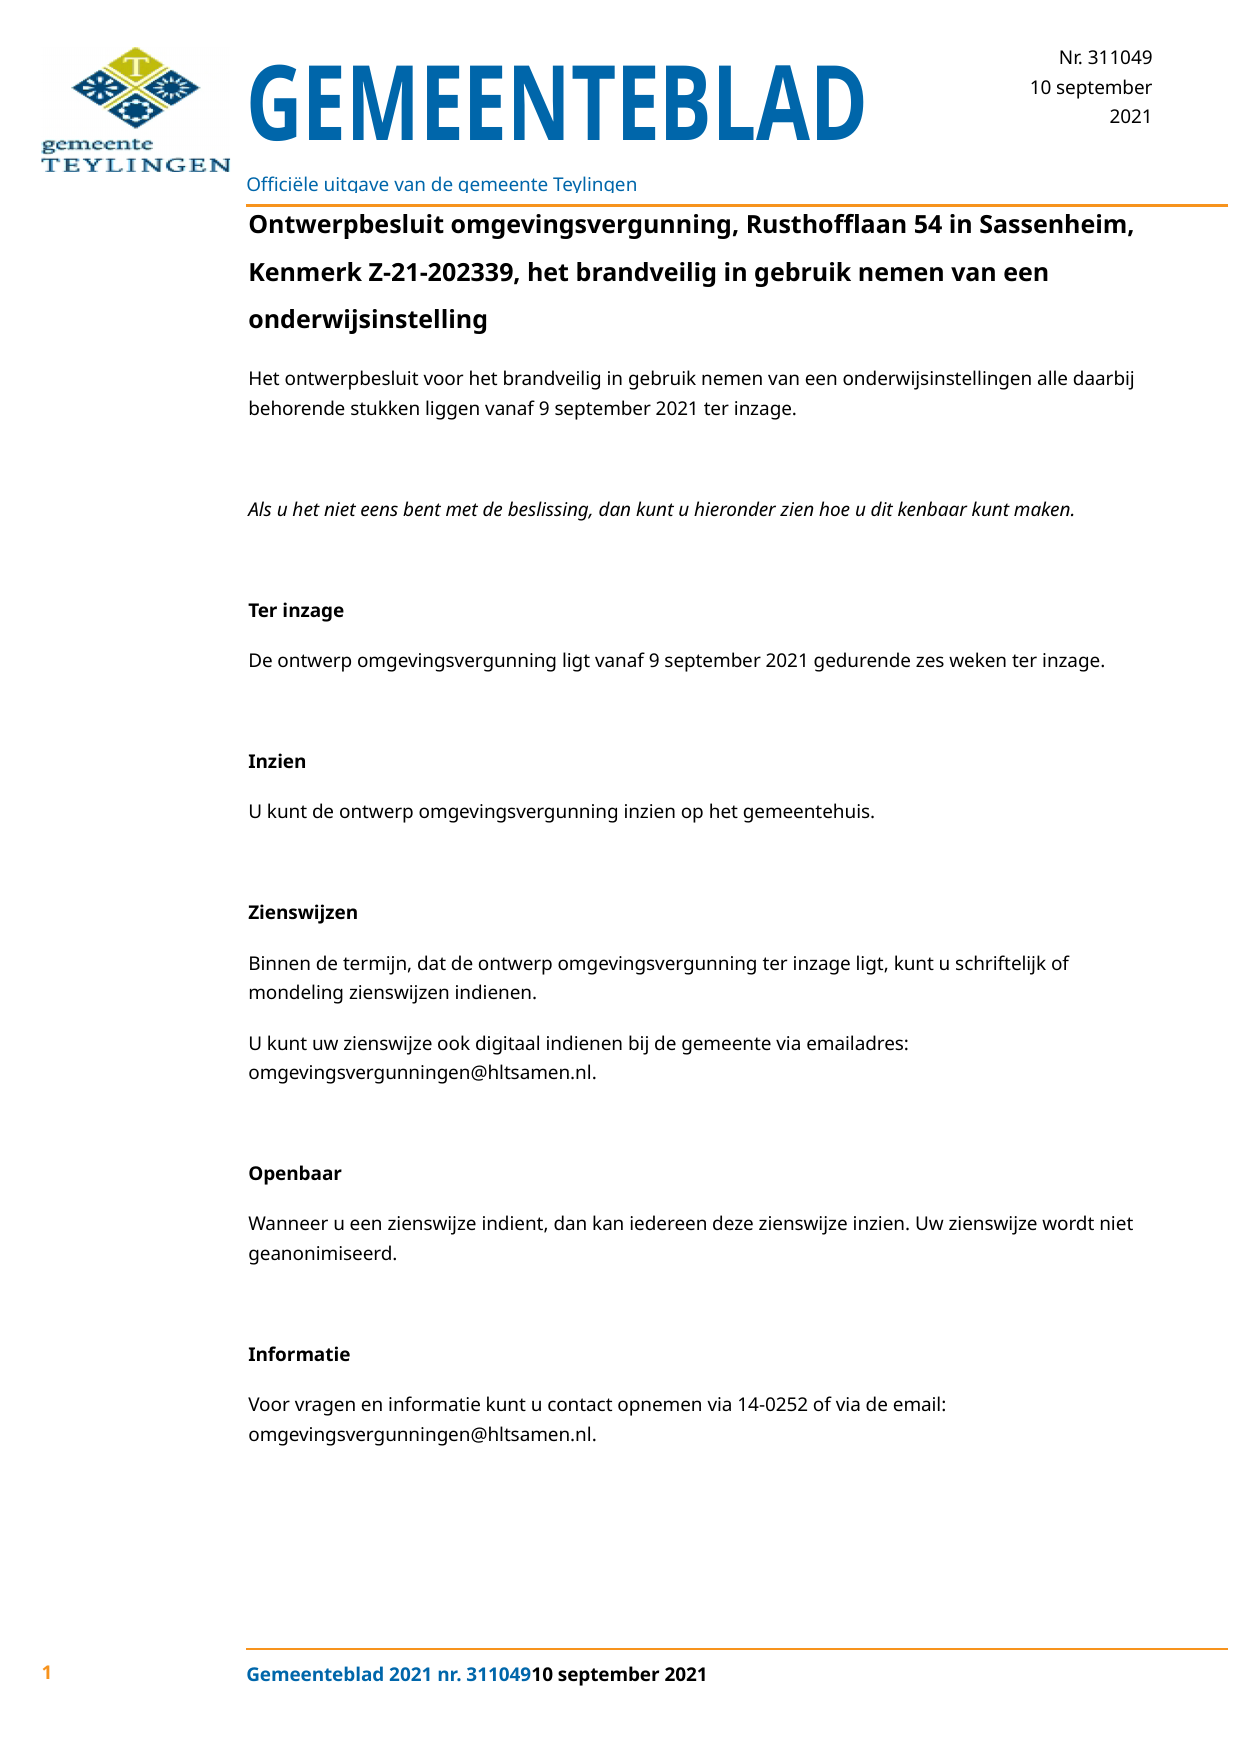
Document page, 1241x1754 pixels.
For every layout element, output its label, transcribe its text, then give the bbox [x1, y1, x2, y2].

text U kunt uw zienswijze ook digitaal indienen bij de gemeente via emailadres: omgevingsvergunningen@hltsamen.nl. [248, 1030, 1152, 1085]
text Ter inzage [248, 597, 1152, 622]
text Inzien [248, 748, 1152, 774]
text Zienswijzen [248, 899, 1152, 925]
text Als u het niet eens bent met de beslissing, dan kunt u hieronder zien hoe u dit kenbaar kunt maken. [248, 496, 1152, 522]
text Openbaar [248, 1160, 1152, 1186]
text Het ontwerpbesluit voor het brandveilig in gebruik nemen van een onderwijsinstellingen alle daarbij behorende stukken liggen vanaf 9 september 2021 ter inzage. [248, 366, 1152, 421]
text Informatie [248, 1341, 1152, 1367]
text U kunt de ontwerp omgevingsvergunning inzien op het gemeentehuis. [248, 798, 1152, 824]
text Wanneer u een zienswijze indient, dan kan iedereen deze zienswijze inzien. Uw zienswijze wordt niet geanonimiseerd. [248, 1211, 1152, 1266]
text Binnen de termijn, dat de ontwerp omgevingsvergunning ter inzage ligt, kunt u schriftelijk of mondeling zienswijzen indienen. [248, 950, 1152, 1005]
text De ontwerp omgevingsvergunning ligt vanaf 9 september 2021 gedurende zes weken ter inzage. [248, 647, 1152, 673]
text Voor vragen en informatie kunt u contact opnemen via 14-0252 of via de email: omgevingsvergunningen@hltsamen.nl. [248, 1391, 1152, 1447]
picture [41, 47, 231, 172]
text Ontwerpbesluit omgevingsvergunning, Rusthofflaan 54 in Sassenheim, Kenmerk Z-21-202339, het brandveilig in gebruik nemen van een onderwijsinstelling [248, 207, 1152, 336]
